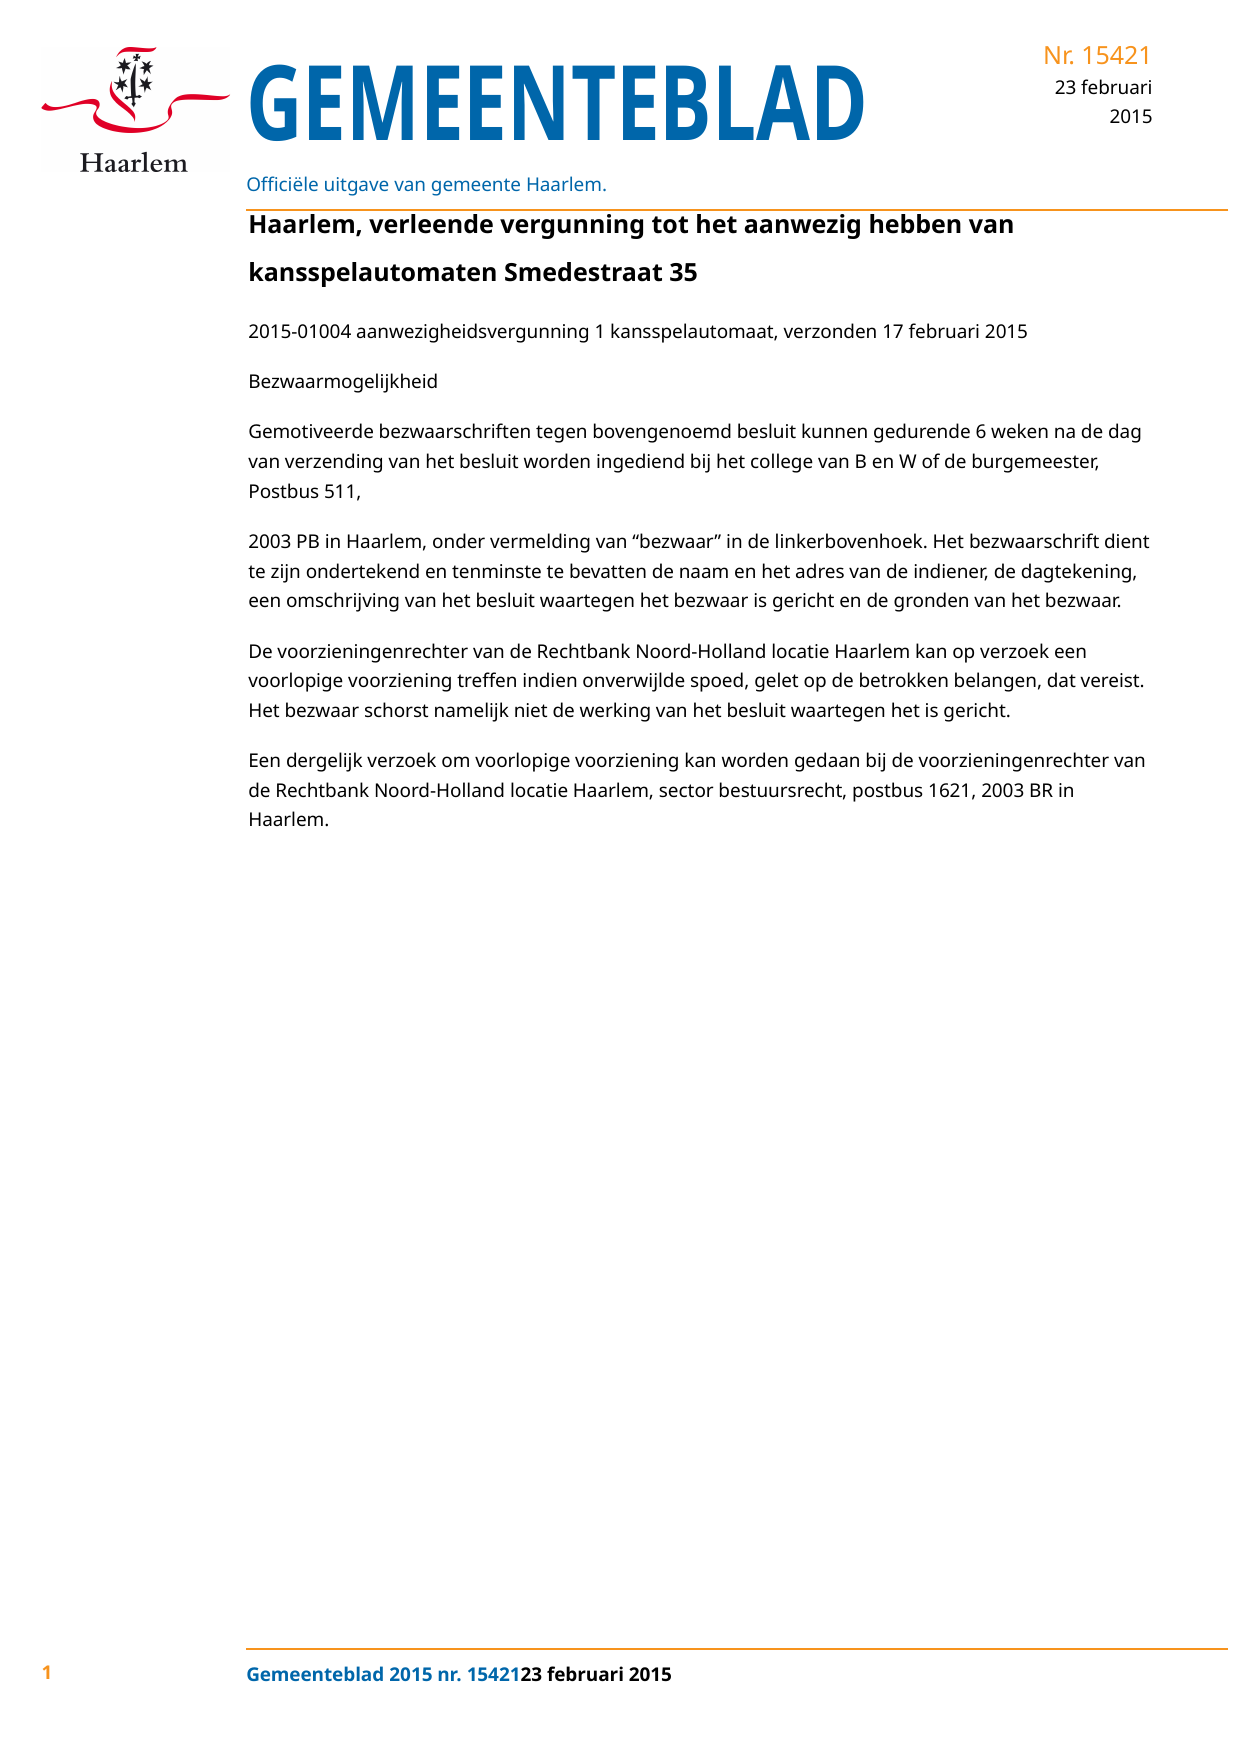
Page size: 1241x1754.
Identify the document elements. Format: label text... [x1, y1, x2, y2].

text De voorzieningenrechter van de Rechtbank Noord-Holland locatie Haarlem kan op verzoek een voorlopige voorziening treffen indien onverwijlde spoed, gelet op de betrokken belangen, dat vereist. Het bezwaar schorst namelijk niet de werking van het besluit waartegen het is gericht. [248, 638, 1152, 723]
text Haarlem, verleende vergunning tot het aanwezig hebben van kansspelautomaten Smedestraat 35 [248, 211, 1152, 288]
text 2003 PB in Haarlem, onder vermelding van “bezwaar” in de linkerbovenhoek. Het bezwaarschrift dient te zijn ondertekend en tenminste te bevatten de naam en het adres van de indiener, de dagtekening, een omschrijving van het besluit waartegen het bezwaar is gericht en de gronden van het bezwaar. [248, 528, 1152, 613]
picture [41, 47, 231, 172]
text Bezwaarmogelijkheid [248, 368, 1152, 394]
text Gemotiveerde bezwaarschriften tegen bovengenoemd besluit kunnen gedurende 6 weken na de dag van verzending van het besluit worden ingediend bij het college van B en W of de burgemeester, Postbus 511, [248, 419, 1152, 504]
text 2015-01004 aanwezigheidsvergunning 1 kansspelautomaat, verzonden 17 februari 2015 [248, 318, 1152, 344]
text Een dergelijk verzoek om voorlopige voorziening kan worden gedaan bij de voorzieningenrechter van de Rechtbank Noord-Holland locatie Haarlem, sector bestuursrecht, postbus 1621, 2003 BR in Haarlem. [248, 747, 1152, 832]
